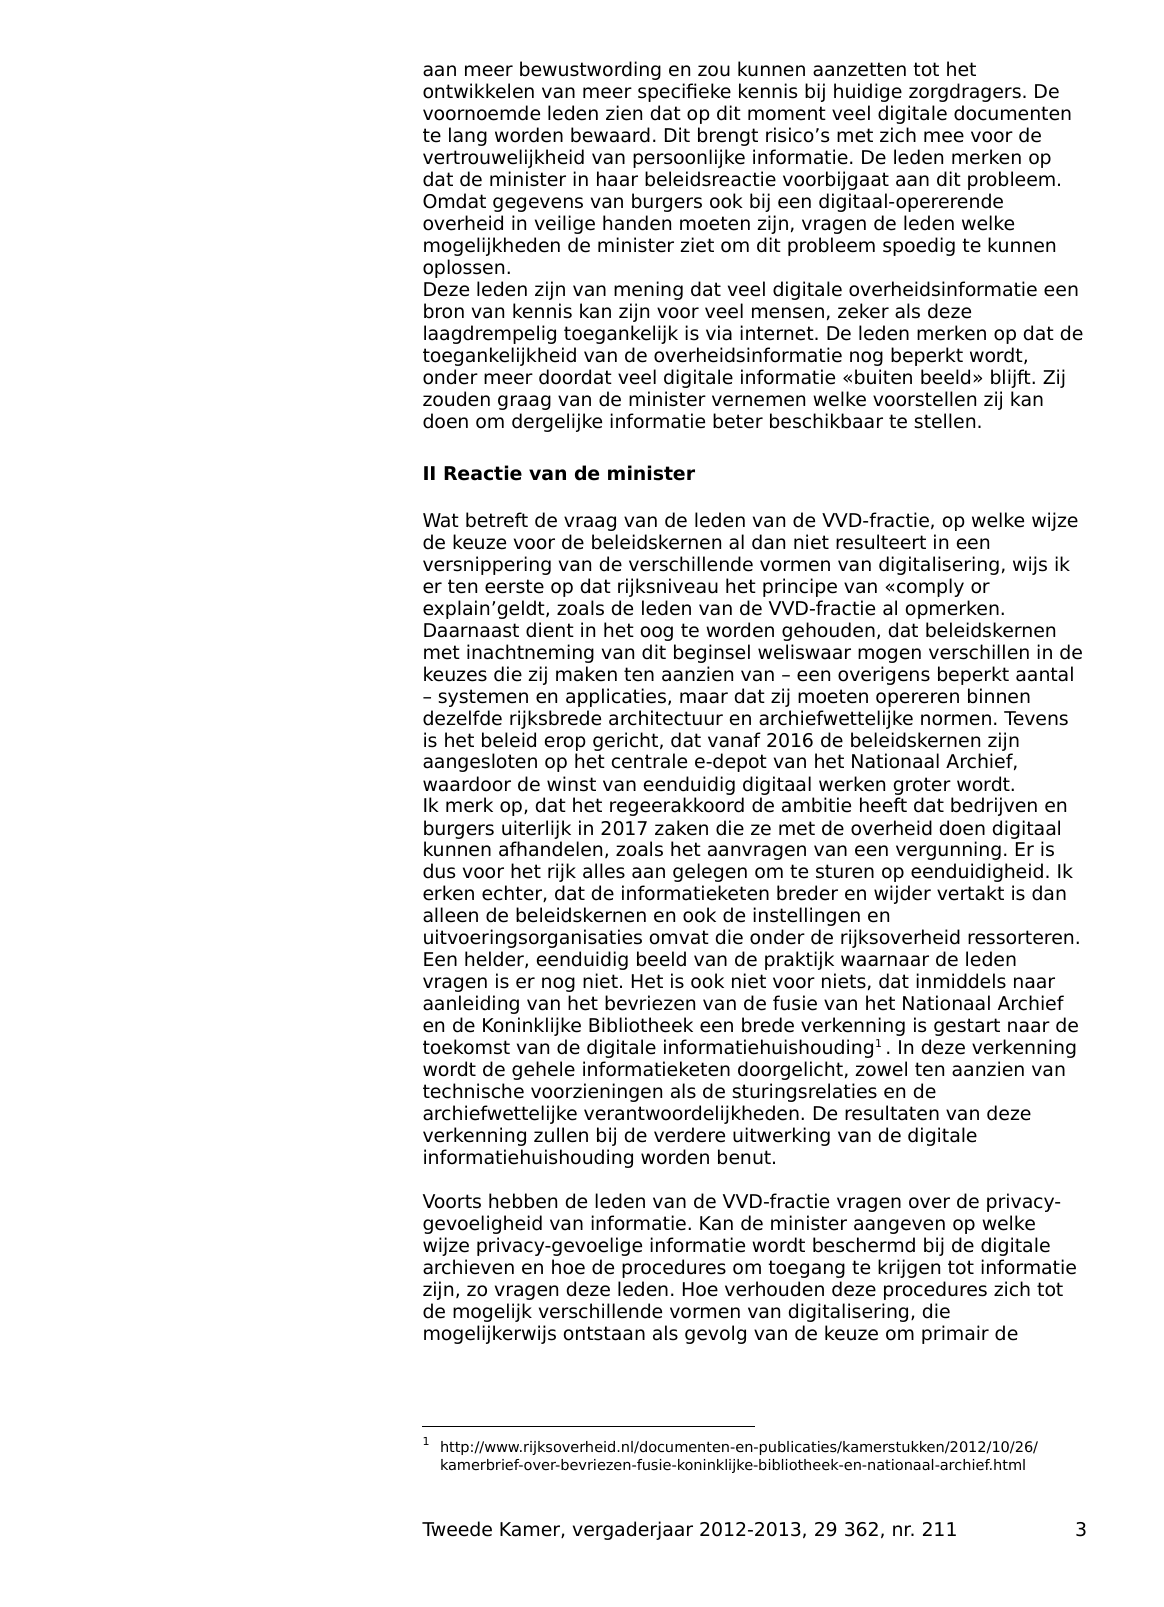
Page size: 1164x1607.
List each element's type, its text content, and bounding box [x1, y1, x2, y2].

text Wat betreft de vraag van de leden van de VVD-fractie, op welke wijze de keuze voor de beleidskernen al dan niet resulteert in een versnippering van de verschillende vormen van digitalisering, wijs ik er ten eerste op dat rijksniveau het principe van «comply or explain’geldt, zoals de leden van de VVD-fractie al opmerken. Daarnaast dient in het oog te worden gehouden, dat beleidskernen met inachtneming van dit beginsel weliswaar mogen verschillen in de keuzes die zij maken ten aanzien van – een overigens beperkt aantal – systemen en applicaties, maar dat zij moeten opereren binnen dezelfde rijksbrede architectuur en archiefwettelijke normen. Tevens is het beleid erop gericht, dat vanaf 2016 de beleidskernen zijn aangesloten op het centrale e-depot van het Nationaal Archief, waardoor de winst van eenduidig digitaal werken groter wordt. [422, 510, 1087, 795]
subtitle II Reactie van de minister [422, 463, 1087, 485]
text aan meer bewustwording en zou kunnen aanzetten tot het ontwikkelen van meer specifieke kennis bij huidige zorgdragers. De voornoemde leden zien dat op dit moment veel digitale documenten te lang worden bewaard. Dit brengt risico’s met zich mee voor de vertrouwelijkheid van persoonlijke informatie. De leden merken op dat de minister in haar beleidsreactie voorbijgaat aan dit probleem. Omdat gegevens van burgers ook bij een digitaal-opererende overheid in veilige handen moeten zijn, vragen de leden welke mogelijkheden de minister ziet om dit probleem spoedig te kunnen oplossen. [422, 59, 1087, 279]
text Voorts hebben de leden van de VVD-fractie vragen over de privacy-gevoeligheid van informatie. Kan de minister aangeven op welke wijze privacy-gevoelige informatie wordt beschermd bij de digitale archieven en hoe de procedures om toegang te krijgen tot informatie zijn, zo vragen deze leden. Hoe verhouden deze procedures zich tot de mogelijk verschillende vormen van digitalisering, die mogelijkerwijs ontstaan als gevolg van de keuze om primair de [422, 1191, 1087, 1345]
text Deze leden zijn van mening dat veel digitale overheidsinformatie een bron van kennis kan zijn voor veel mensen, zeker als deze laagdrempelig toegankelijk is via internet. De leden merken op dat de toegankelijkheid van de overheidsinformatie nog beperkt wordt, onder meer doordat veel digitale informatie «buiten beeld» blijft. Zij zouden graag van de minister vernemen welke voorstellen zij kan doen om dergelijke informatie beter beschikbaar te stellen. [422, 279, 1087, 433]
text http://www.rijksoverheid.nl/documenten-en-publicaties/kamerstukken/2012/10/26/kamerbrief-over-bevriezen-fusie-koninklijke-bibliotheek-en-nationaal-archief.html [422, 1435, 1087, 1474]
text Ik merk op, dat het regeerakkoord de ambitie heeft dat bedrijven en burgers uiterlijk in 2017 zaken die ze met de overheid doen digitaal kunnen afhandelen, zoals het aanvragen van een vergunning. Er is dus voor het rijk alles aan gelegen om te sturen op eenduidigheid. Ik erken echter, dat de informatieketen breder en wijder vertakt is dan alleen de beleidskernen en ook de instellingen en uitvoeringsorganisaties omvat die onder de rijksoverheid ressorteren. Een helder, eenduidig beeld van de praktijk waarnaar de leden vragen is er nog niet. Het is ook niet voor niets, dat inmiddels naar aanleiding van het bevriezen van de fusie van het Nationaal Archief en de Koninklijke Bibliotheek een brede verkenning is gestart naar de toekomst van de digitale informatiehuishouding. In deze verkenning wordt de gehele informatieketen doorgelicht, zowel ten aanzien van technische voorzieningen als de sturingsrelaties en de archiefwettelijke verantwoordelijkheden. De resultaten van deze verkenning zullen bij de verdere uitwerking van de digitale informatiehuishouding worden benut. [422, 795, 1087, 1169]
